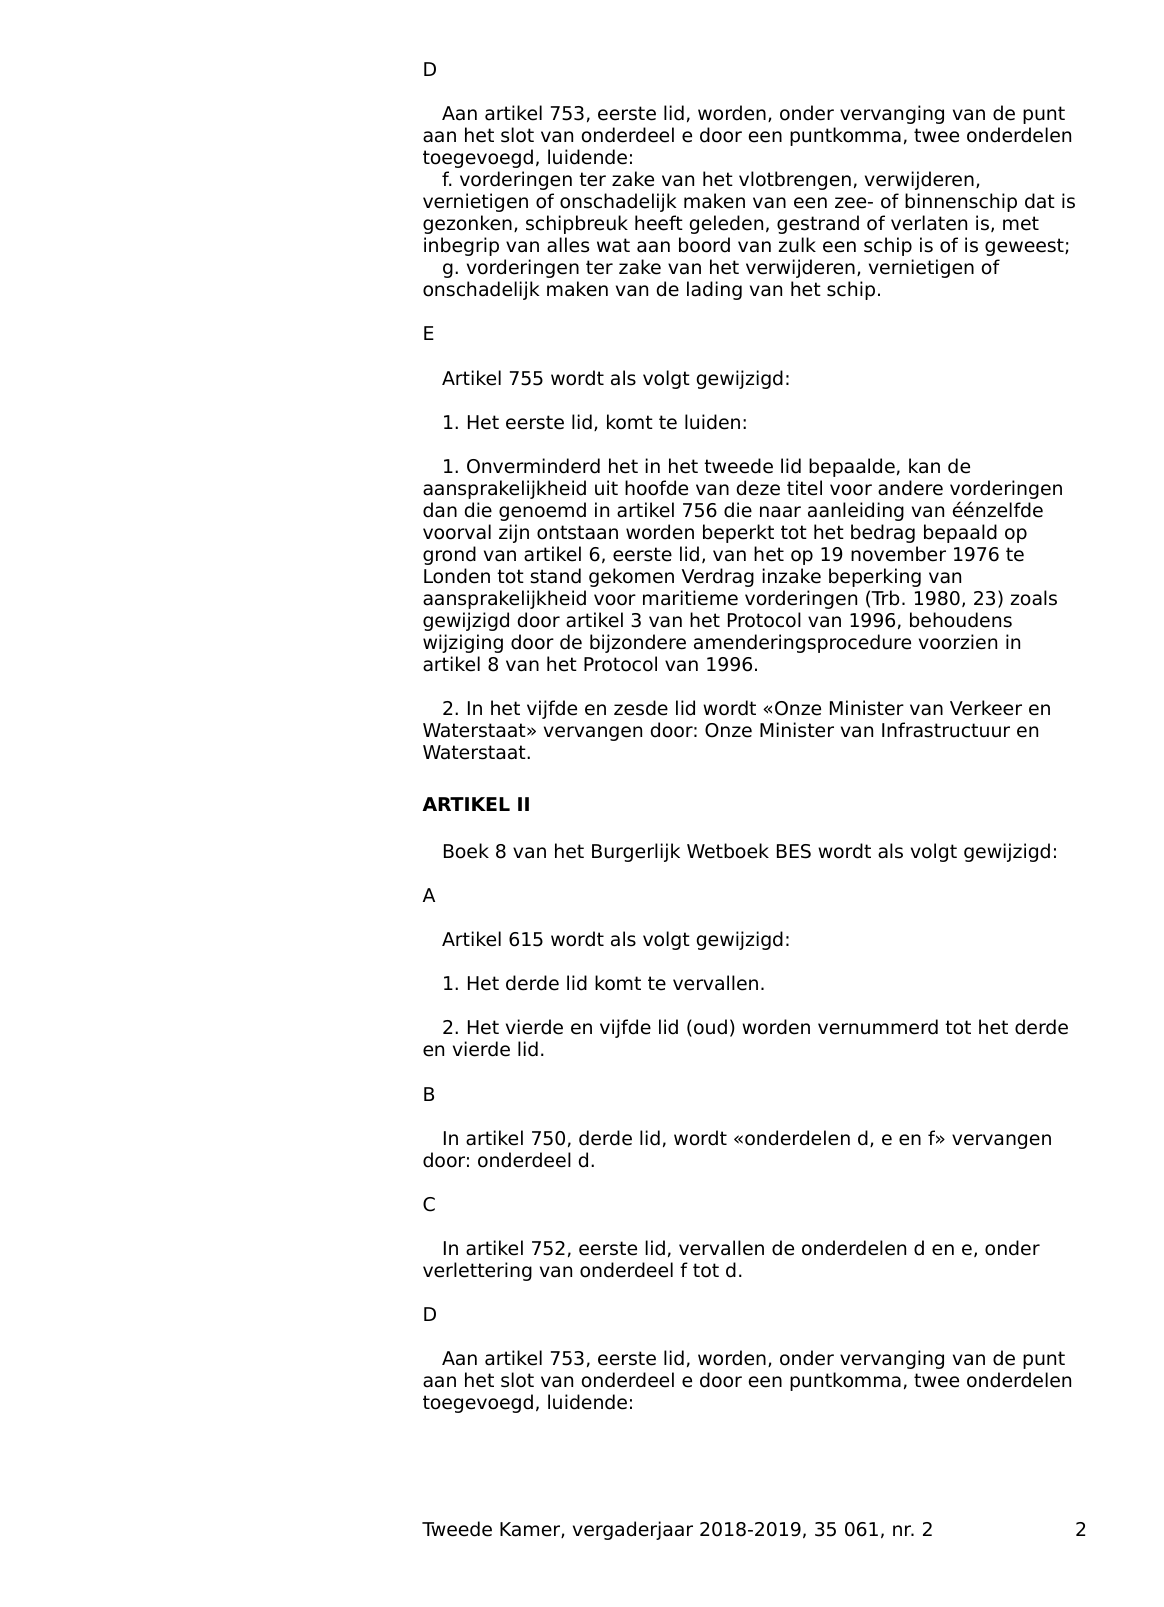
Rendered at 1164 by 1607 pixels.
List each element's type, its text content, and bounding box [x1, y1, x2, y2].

text 1. Het derde lid komt te vervallen. [422, 973, 1087, 995]
text B [422, 1083, 1087, 1105]
text D [422, 59, 1087, 81]
text g. vorderingen ter zake van het verwijderen, vernietigen of onschadelijk maken van de lading van het schip. [422, 257, 1087, 301]
text f. vorderingen ter zake van het vlotbrengen, verwijderen, vernietigen of onschadelijk maken van een zee- of binnenschip dat is gezonken, schipbreuk heeft geleden, gestrand of verlaten is, met inbegrip van alles wat aan boord van zulk een schip is of is geweest; [422, 169, 1087, 257]
text 2. In het vijfde en zesde lid wordt «Onze Minister van Verkeer en Waterstaat» vervangen door: Onze Minister van Infrastructuur en Waterstaat. [422, 698, 1087, 764]
text Artikel 755 wordt als volgt gewijzigd: [422, 367, 1087, 389]
text Aan artikel 753, eerste lid, worden, onder vervanging van de punt aan het slot van onderdeel e door een puntkomma, twee onderdelen toegevoegd, luidende: [422, 1348, 1087, 1414]
text D [422, 1304, 1087, 1326]
text E [422, 323, 1087, 345]
text 1. Onverminderd het in het tweede lid bepaalde, kan de aansprakelijkheid uit hoofde van deze titel voor andere vorderingen dan die genoemd in artikel 756 die naar aanleiding van éénzelfde voorval zijn ontstaan worden beperkt tot het bedrag bepaald op grond van artikel 6, eerste lid, van het op 19 november 1976 te Londen tot stand gekomen Verdrag inzake beperking van aansprakelijkheid voor maritieme vorderingen (Trb. 1980, 23) zoals gewijzigd door artikel 3 van het Protocol van 1996, behoudens wijziging door de bijzondere amenderingsprocedure voorzien in artikel 8 van het Protocol van 1996. [422, 456, 1087, 676]
text In artikel 752, eerste lid, vervallen de onderdelen d en e, onder verlettering van onderdeel f tot d. [422, 1238, 1087, 1282]
text Aan artikel 753, eerste lid, worden, onder vervanging van de punt aan het slot van onderdeel e door een puntkomma, twee onderdelen toegevoegd, luidende: [422, 103, 1087, 169]
text Artikel 615 wordt als volgt gewijzigd: [422, 929, 1087, 951]
text A [422, 885, 1087, 907]
text 1. Het eerste lid, komt te luiden: [422, 412, 1087, 433]
text 2. Het vierde en vijfde lid (oud) worden vernummerd tot het derde en vierde lid. [422, 1017, 1087, 1061]
subtitle ARTIKEL II [422, 794, 1087, 816]
text C [422, 1194, 1087, 1216]
text Boek 8 van het Burgerlijk Wetboek BES wordt als volgt gewijzigd: [422, 841, 1087, 863]
text In artikel 750, derde lid, wordt «onderdelen d, e en f» vervangen door: onderdeel d. [422, 1128, 1087, 1172]
